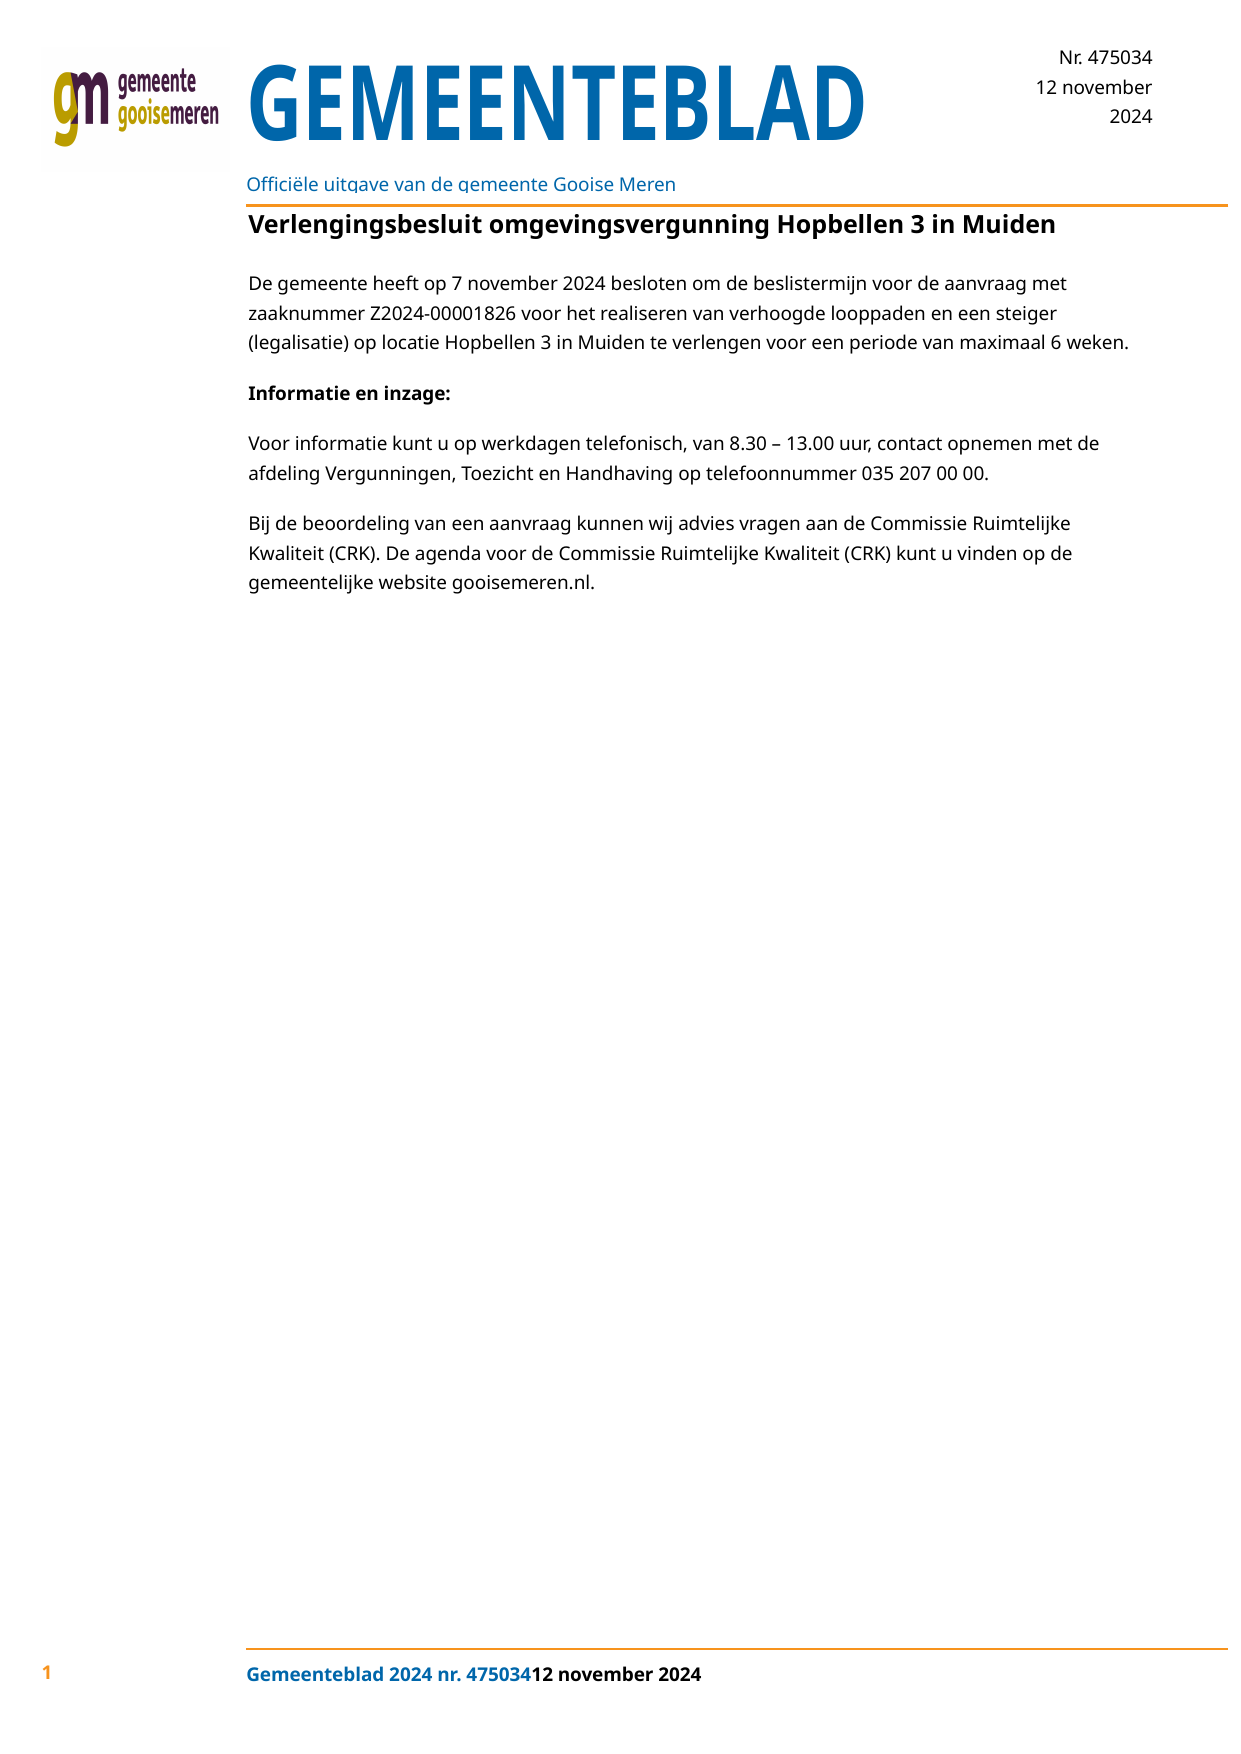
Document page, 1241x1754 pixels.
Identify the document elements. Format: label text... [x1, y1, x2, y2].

picture [41, 47, 231, 172]
text Informatie en inzage: [248, 380, 1152, 406]
text Verlengingsbesluit omgevingsvergunning Hopbellen 3 in Muiden [248, 207, 1152, 241]
text Voor informatie kunt u op werkdagen telefonisch, van 8.30 – 13.00 uur, contact opnemen met de afdeling Vergunningen, Toezicht en Handhaving op telefoonnummer 035 207 00 00. [248, 430, 1152, 486]
text De gemeente heeft op 7 november 2024 besloten om de beslistermijn voor de aanvraag met zaaknummer Z2024-00001826 voor het realiseren van verhoogde looppaden en een steiger (legalisatie) op locatie Hopbellen 3 in Muiden te verlengen voor een periode van maximaal 6 weken. [248, 270, 1152, 355]
text Bij de beoordeling van een aanvraag kunnen wij advies vragen aan de Commissie Ruimtelijke Kwaliteit (CRK). De agenda voor de Commissie Ruimtelijke Kwaliteit (CRK) kunt u vinden op de gemeentelijke website gooisemeren.nl. [248, 510, 1152, 595]
